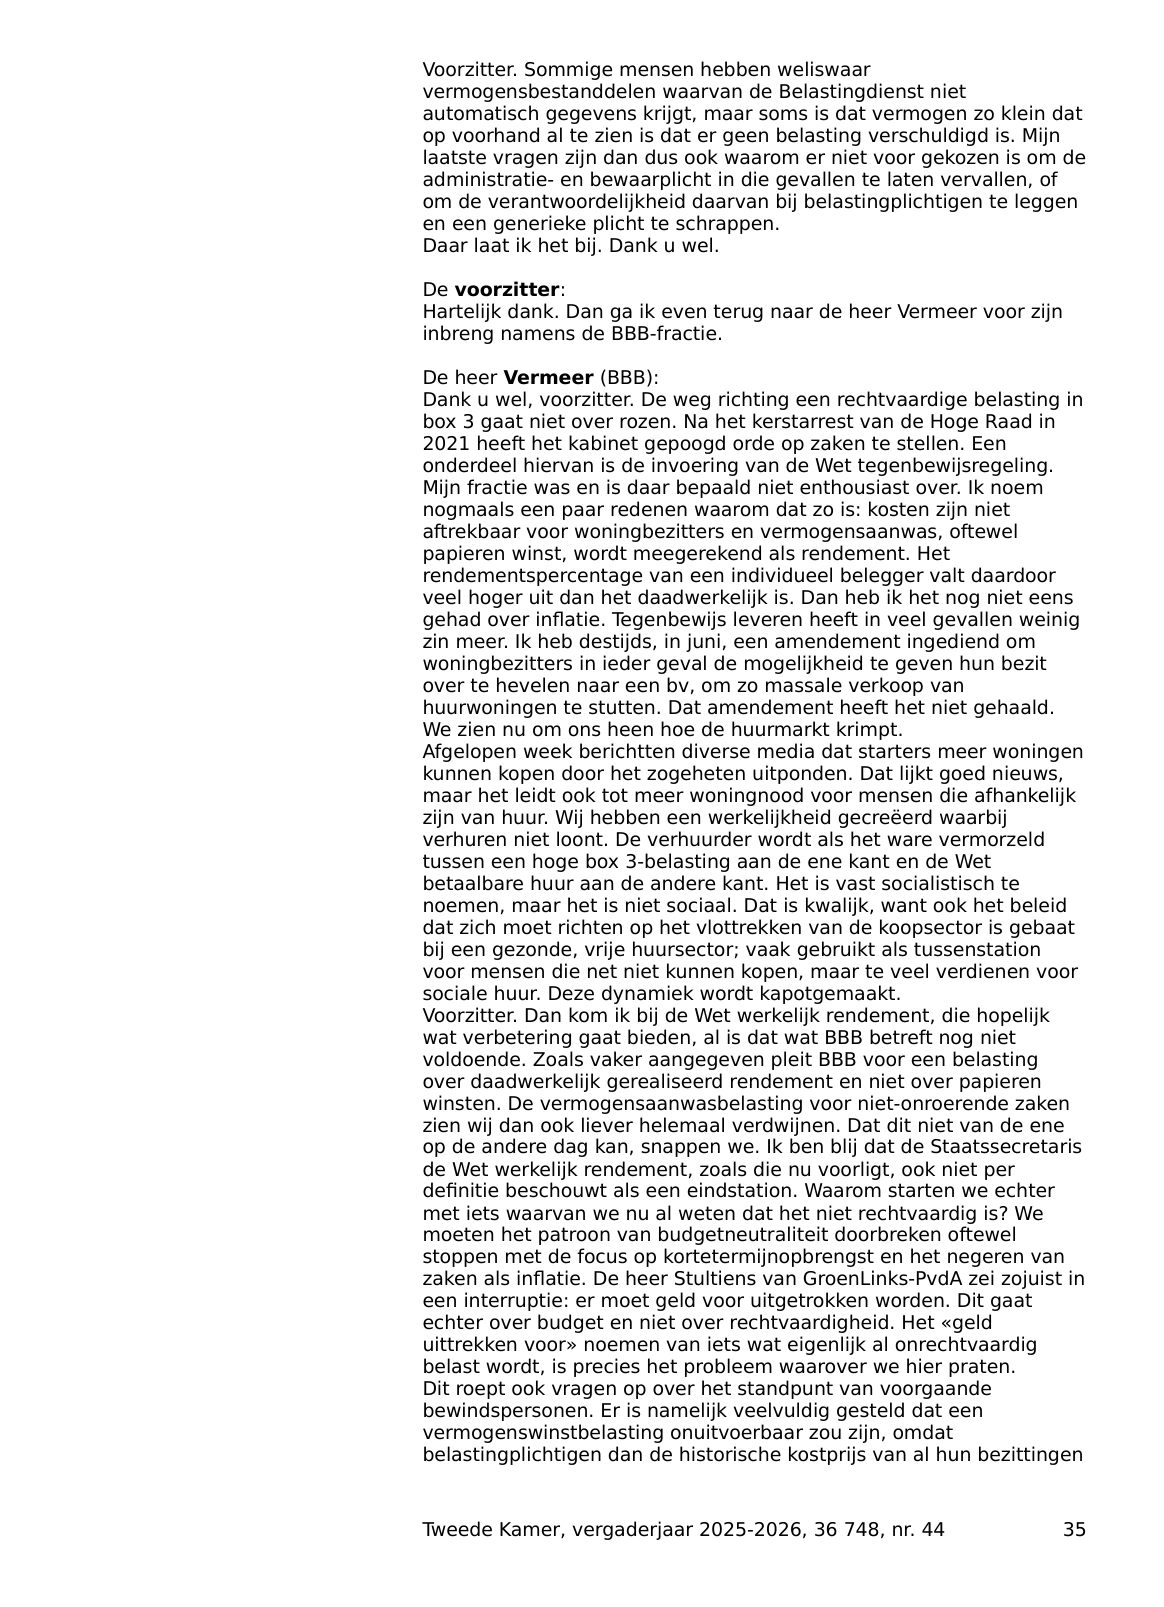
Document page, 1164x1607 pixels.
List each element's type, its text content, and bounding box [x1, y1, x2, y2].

text Afgelopen week berichtten diverse media dat starters meer woningen kunnen kopen door het zogeheten uitponden. Dat lijkt goed nieuws, maar het leidt ook tot meer woningnood voor mensen die afhankelijk zijn van huur. Wij hebben een werkelijkheid gecreëerd waarbij verhuren niet loont. De verhuurder wordt als het ware vermorzeld tussen een hoge box 3-belasting aan de ene kant en de Wet betaalbare huur aan de andere kant. Het is vast socialistisch te noemen, maar het is niet sociaal. Dat is kwalijk, want ook het beleid dat zich moet richten op het vlottrekken van de koopsector is gebaat bij een gezonde, vrije huursector; vaak gebruikt als tussenstation voor mensen die net niet kunnen kopen, maar te veel verdienen voor sociale huur. Deze dynamiek wordt kapotgemaakt. [422, 741, 1087, 1004]
text Voorzitter. Dan kom ik bij de Wet werkelijk rendement, die hopelijk wat verbetering gaat bieden, al is dat wat BBB betreft nog niet voldoende. Zoals vaker aangegeven pleit BBB voor een belasting over daadwerkelijk gerealiseerd rendement en niet over papieren winsten. De vermogensaanwasbelasting voor niet-onroerende zaken zien wij dan ook liever helemaal verdwijnen. Dat dit niet van de ene op de andere dag kan, snappen we. Ik ben blij dat de Staatssecretaris de Wet werkelijk rendement, zoals die nu voorligt, ook niet per definitie beschouwt als een eindstation. Waarom starten we echter met iets waarvan we nu al weten dat het niet rechtvaardig is? We moeten het patroon van budgetneutraliteit doorbreken oftewel stoppen met de focus op kortetermijnopbrengst en het negeren van zaken als inflatie. De heer Stultiens van GroenLinks-PvdA zei zojuist in een interruptie: er moet geld voor uitgetrokken worden. Dit gaat echter over budget en niet over rechtvaardigheid. Het «geld uittrekken voor» noemen van iets wat eigenlijk al onrechtvaardig belast wordt, is precies het probleem waarover we hier praten. [422, 1004, 1087, 1378]
text Daar laat ik het bij. Dank u wel. [422, 235, 1087, 257]
text Hartelijk dank. Dan ga ik even terug naar de heer Vermeer voor zijn inbreng namens de BBB-fractie. [422, 301, 1087, 345]
text De heer Vermeer (BBB): [422, 367, 1087, 389]
text Dank u wel, voorzitter. De weg richting een rechtvaardige belasting in box 3 gaat niet over rozen. Na het kerstarrest van de Hoge Raad in 2021 heeft het kabinet gepoogd orde op zaken te stellen. Een onderdeel hiervan is de invoering van de Wet tegenbewijsregeling. Mijn fractie was en is daar bepaald niet enthousiast over. Ik noem nogmaals een paar redenen waarom dat zo is: kosten zijn niet aftrekbaar voor woningbezitters en vermogensaanwas, oftewel papieren winst, wordt meegerekend als rendement. Het rendementspercentage van een individueel belegger valt daardoor veel hoger uit dan het daadwerkelijk is. Dan heb ik het nog niet eens gehad over inflatie. Tegenbewijs leveren heeft in veel gevallen weinig zin meer. Ik heb destijds, in juni, een amendement ingediend om woningbezitters in ieder geval de mogelijkheid te geven hun bezit over te hevelen naar een bv, om zo massale verkoop van huurwoningen te stutten. Dat amendement heeft het niet gehaald. We zien nu om ons heen hoe de huurmarkt krimpt. [422, 389, 1087, 741]
text Voorzitter. Sommige mensen hebben weliswaar vermogensbestanddelen waarvan de Belastingdienst niet automatisch gegevens krijgt, maar soms is dat vermogen zo klein dat op voorhand al te zien is dat er geen belasting verschuldigd is. Mijn laatste vragen zijn dan dus ook waarom er niet voor gekozen is om de administratie- en bewaarplicht in die gevallen te laten vervallen, of om de verantwoordelijkheid daarvan bij belastingplichtigen te leggen en een generieke plicht te schrappen. [422, 59, 1087, 235]
text De voorzitter: [422, 279, 1087, 301]
text Dit roept ook vragen op over het standpunt van voorgaande bewindspersonen. Er is namelijk veelvuldig gesteld dat een vermogenswinstbelasting onuitvoerbaar zou zijn, omdat belastingplichtigen dan de historische kostprijs van al hun bezittingen [422, 1378, 1087, 1466]
